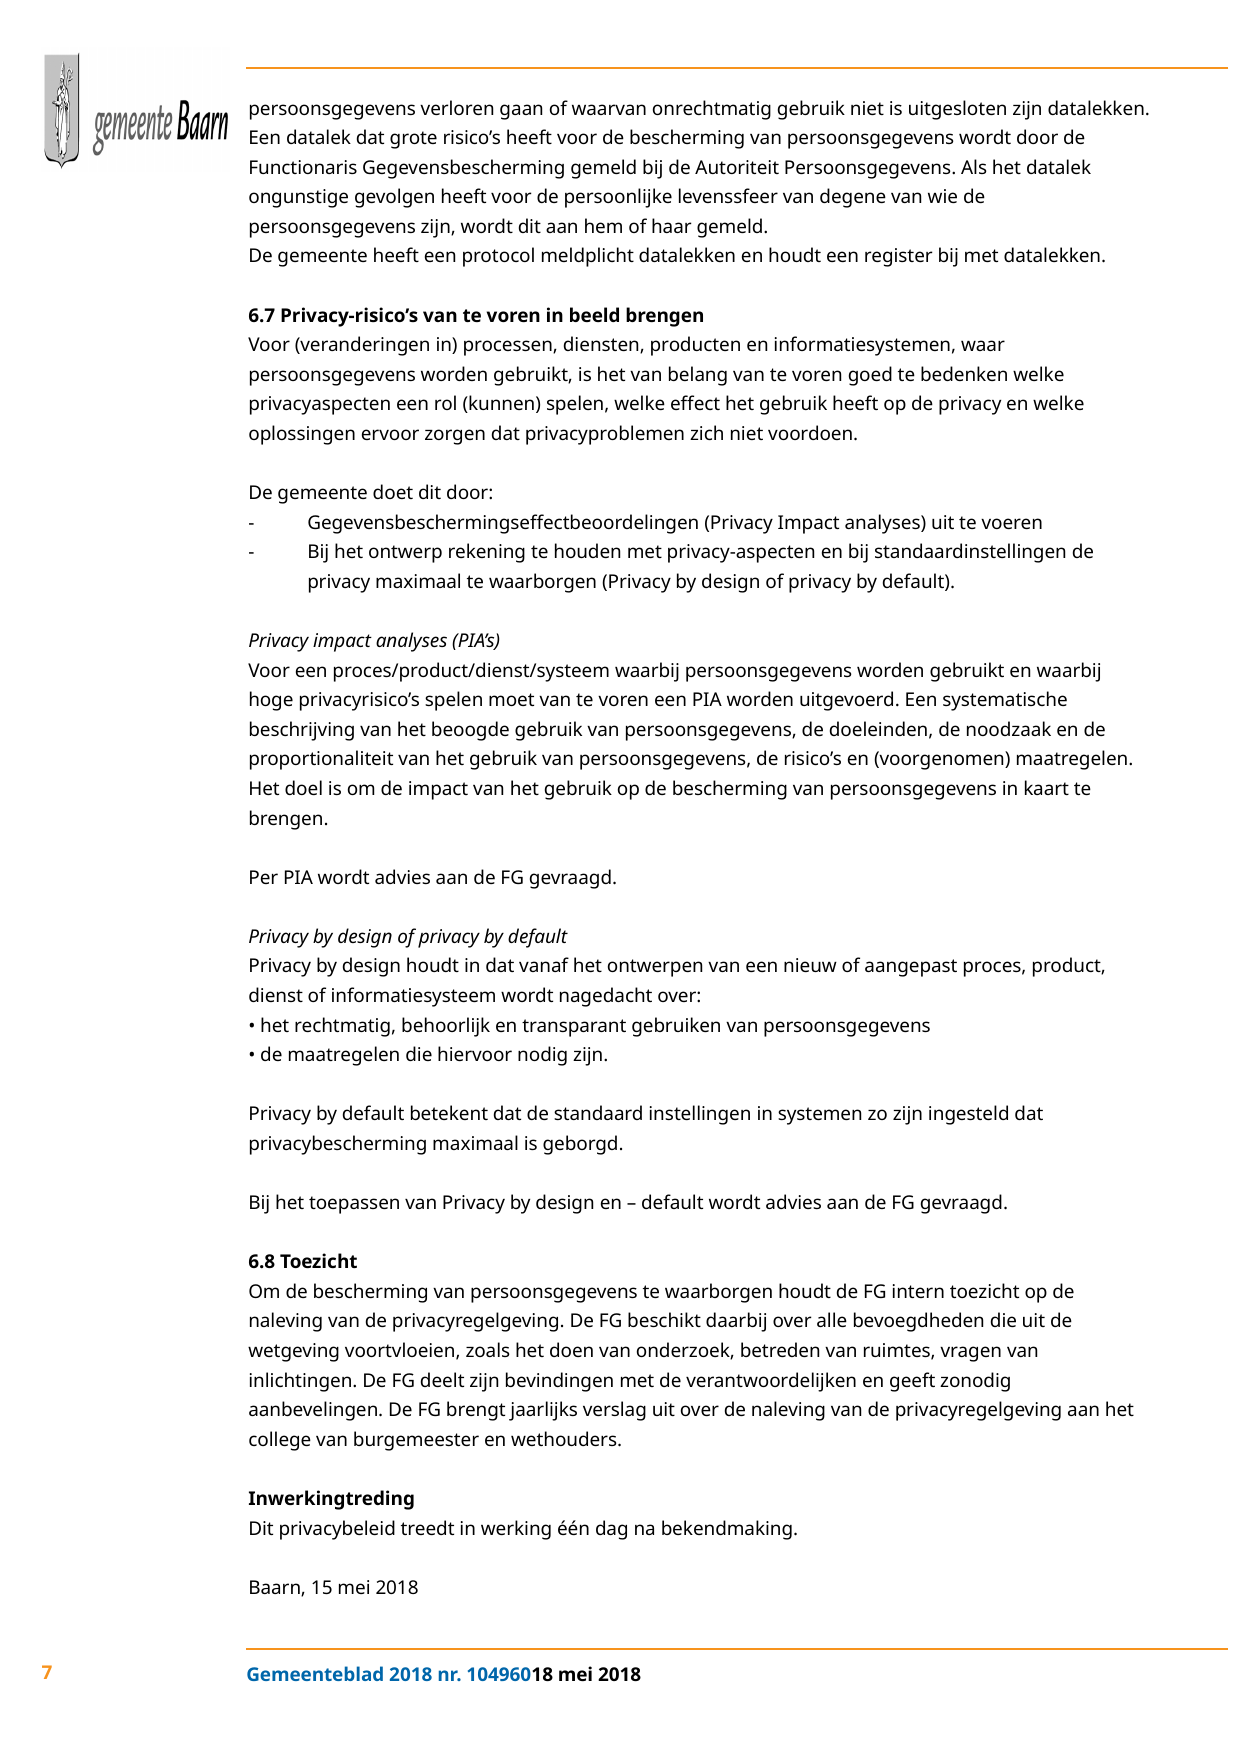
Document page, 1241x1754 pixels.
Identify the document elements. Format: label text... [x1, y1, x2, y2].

text Privacy by design houdt in dat vanaf het ontwerpen van een nieuw of aangepast proces, product, dienst of informatiesysteem wordt nagedacht over: [248, 953, 1152, 1008]
list Gegevensbeschermingseffectbeoordelingen (Privacy Impact analyses) uit te voeren [248, 509, 1152, 535]
text Dit privacybeleid treedt in werking één dag na bekendmaking. [248, 1515, 1152, 1541]
text • het rechtmatig, behoorlijk en transparant gebruiken van persoonsgegevens [248, 1012, 1152, 1038]
text Om de bescherming van persoonsgegevens te waarborgen houdt de FG intern toezicht op de naleving van de privacyregelgeving. De FG beschikt daarbij over alle bevoegdheden die uit de wetgeving voortvloeien, zoals het doen van onderzoek, betreden van ruimtes, vragen van inlichtingen. De FG deelt zijn bevindingen met de verantwoordelijken en geeft zonodig aanbevelingen. De FG brengt jaarlijks verslag uit over de naleving van de privacyregelgeving aan het college van burgemeester en wethouders. [248, 1278, 1152, 1452]
text Voor een proces/product/dienst/systeem waarbij persoonsgegevens worden gebruikt en waarbij hoge privacyrisico’s spelen moet van te voren een PIA worden uitgevoerd. Een systematische beschrijving van het beoogde gebruik van persoonsgegevens, de doeleinden, de noodzaak en de proportionaliteit van het gebruik van persoonsgegevens, de risico’s en (voorgenomen) maatregelen. Het doel is om de impact van het gebruik op de bescherming van persoonsgegevens in kaart te brengen. [248, 657, 1152, 831]
text Bij het toepassen van Privacy by design en – default wordt advies aan de FG gevraagd. [248, 1189, 1152, 1215]
text De gemeente heeft een protocol meldplicht datalekken en houdt een register bij met datalekken. [248, 243, 1152, 268]
list Bij het ontwerp rekening te houden met privacy-aspecten en bij standaardinstellingen de privacy maximaal te waarborgen (Privacy by design of privacy by default). [248, 538, 1152, 594]
text Privacy by default betekent dat de standaard instellingen in systemen zo zijn ingesteld dat privacybescherming maximaal is geborgd. [248, 1101, 1152, 1156]
text 6.7 Privacy-risico’s van te voren in beeld brengen [248, 302, 1152, 328]
text Inwerkingtreding [248, 1485, 1152, 1511]
text Voor (veranderingen in) processen, diensten, producten en informatiesystemen, waar persoonsgegevens worden gebruikt, is het van belang van te voren goed te bedenken welke privacyaspecten een rol (kunnen) spelen, welke effect het gebruik heeft op de privacy en welke oplossingen ervoor zorgen dat privacyproblemen zich niet voordoen. [248, 331, 1152, 446]
text 6.8 Toezicht [248, 1248, 1152, 1274]
text persoonsgegevens verloren gaan of waarvan onrechtmatig gebruik niet is uitgesloten zijn datalekken. Een datalek dat grote risico’s heeft voor de bescherming van persoonsgegevens wordt door de Functionaris Gegevensbescherming gemeld bij de Autoriteit Persoonsgegevens. Als het datalek ongunstige gevolgen heeft voor de persoonlijke levenssfeer van degene van wie de persoonsgegevens zijn, wordt dit aan hem of haar gemeld. [248, 95, 1152, 239]
text Per PIA wordt advies aan de FG gevraagd. [248, 864, 1152, 890]
text Privacy impact analyses (PIA’s) [248, 627, 1152, 653]
text Baarn, 15 mei 2018 [248, 1574, 1152, 1600]
text De gemeente doet dit door: [248, 479, 1152, 505]
text Privacy by design of privacy by default [248, 923, 1152, 949]
picture [41, 47, 231, 172]
text • de maatregelen die hiervoor nodig zijn. [248, 1041, 1152, 1067]
